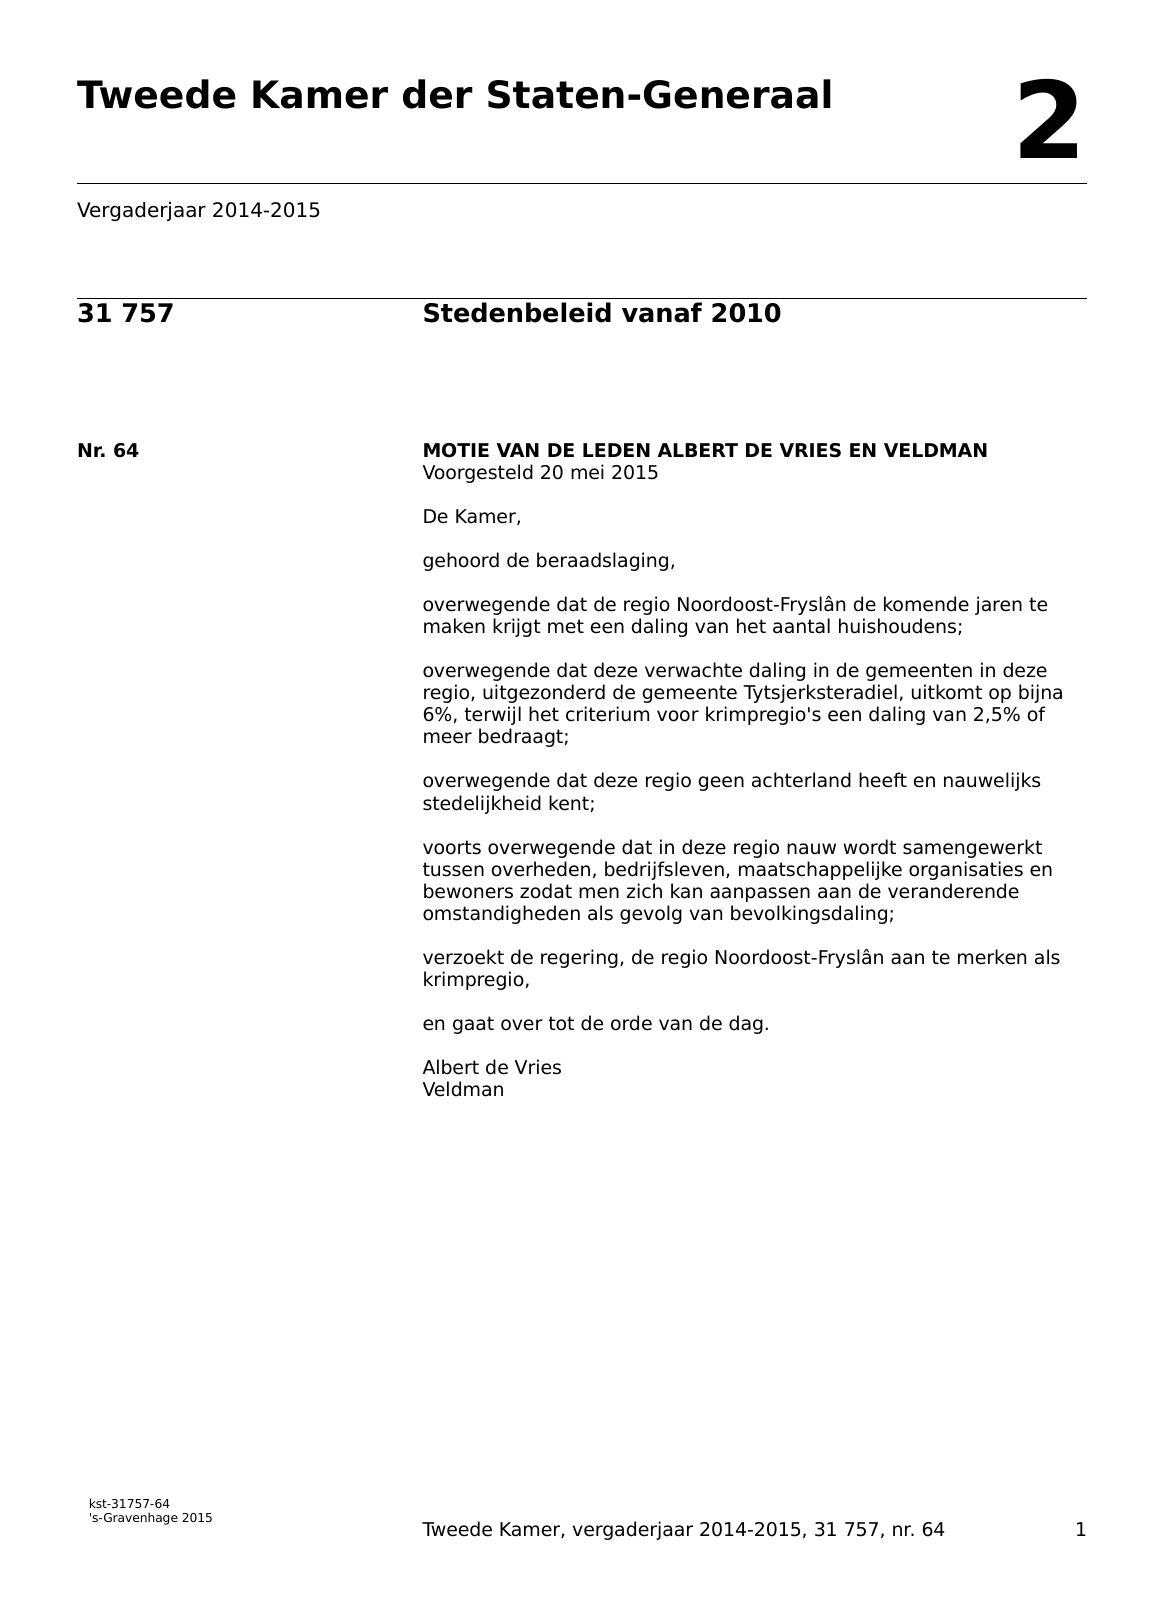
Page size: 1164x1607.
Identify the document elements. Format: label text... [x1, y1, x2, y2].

table_header Tweede Kamer der Staten-Generaal [77, 59, 886, 183]
text verzoekt de regering, de regio Noordoost-Fryslân aan te merken als krimpregio, [422, 947, 1087, 991]
text Voorgesteld 20 mei 2015 [422, 462, 1087, 484]
subtitle 31 757 Stedenbeleid vanaf 2010 [77, 299, 1087, 329]
subtitle Nr. 64 MOTIE VAN DE LEDEN ALBERT DE VRIES EN VELDMAN [77, 440, 1087, 462]
text en gaat over tot de orde van de dag. [422, 1013, 1087, 1035]
text De Kamer, [422, 506, 1087, 528]
text Veldman [422, 1079, 1087, 1101]
text gehoord de beraadslaging, [422, 550, 1087, 572]
table_header 2 [886, 59, 1087, 183]
text overwegende dat deze regio geen achterland heeft en nauwelijks stedelijkheid kent; [422, 770, 1087, 814]
text kst-31757-64 [88, 1497, 323, 1511]
text voorts overwegende dat in deze regio nauw wordt samengewerkt tussen overheden, bedrijfsleven, maatschappelijke organisaties en bewoners zodat men zich kan aanpassen aan de veranderende omstandigheden als gevolg van bevolkingsdaling; [422, 837, 1087, 924]
text 's-Gravenhage 2015 [88, 1511, 323, 1525]
text Albert de Vries [422, 1057, 1087, 1079]
table_cell Vergaderjaar 2014-2015 [77, 184, 1087, 298]
text overwegende dat de regio Noordoost-Fryslân de komende jaren te maken krijgt met een daling van het aantal huishoudens; [422, 594, 1087, 638]
text overwegende dat deze verwachte daling in de gemeenten in deze regio, uitgezonderd de gemeente Tytsjerksteradiel, uitkomt op bijna 6%, terwijl het criterium voor krimpregio's een daling van 2,5% of meer bedraagt; [422, 660, 1087, 748]
